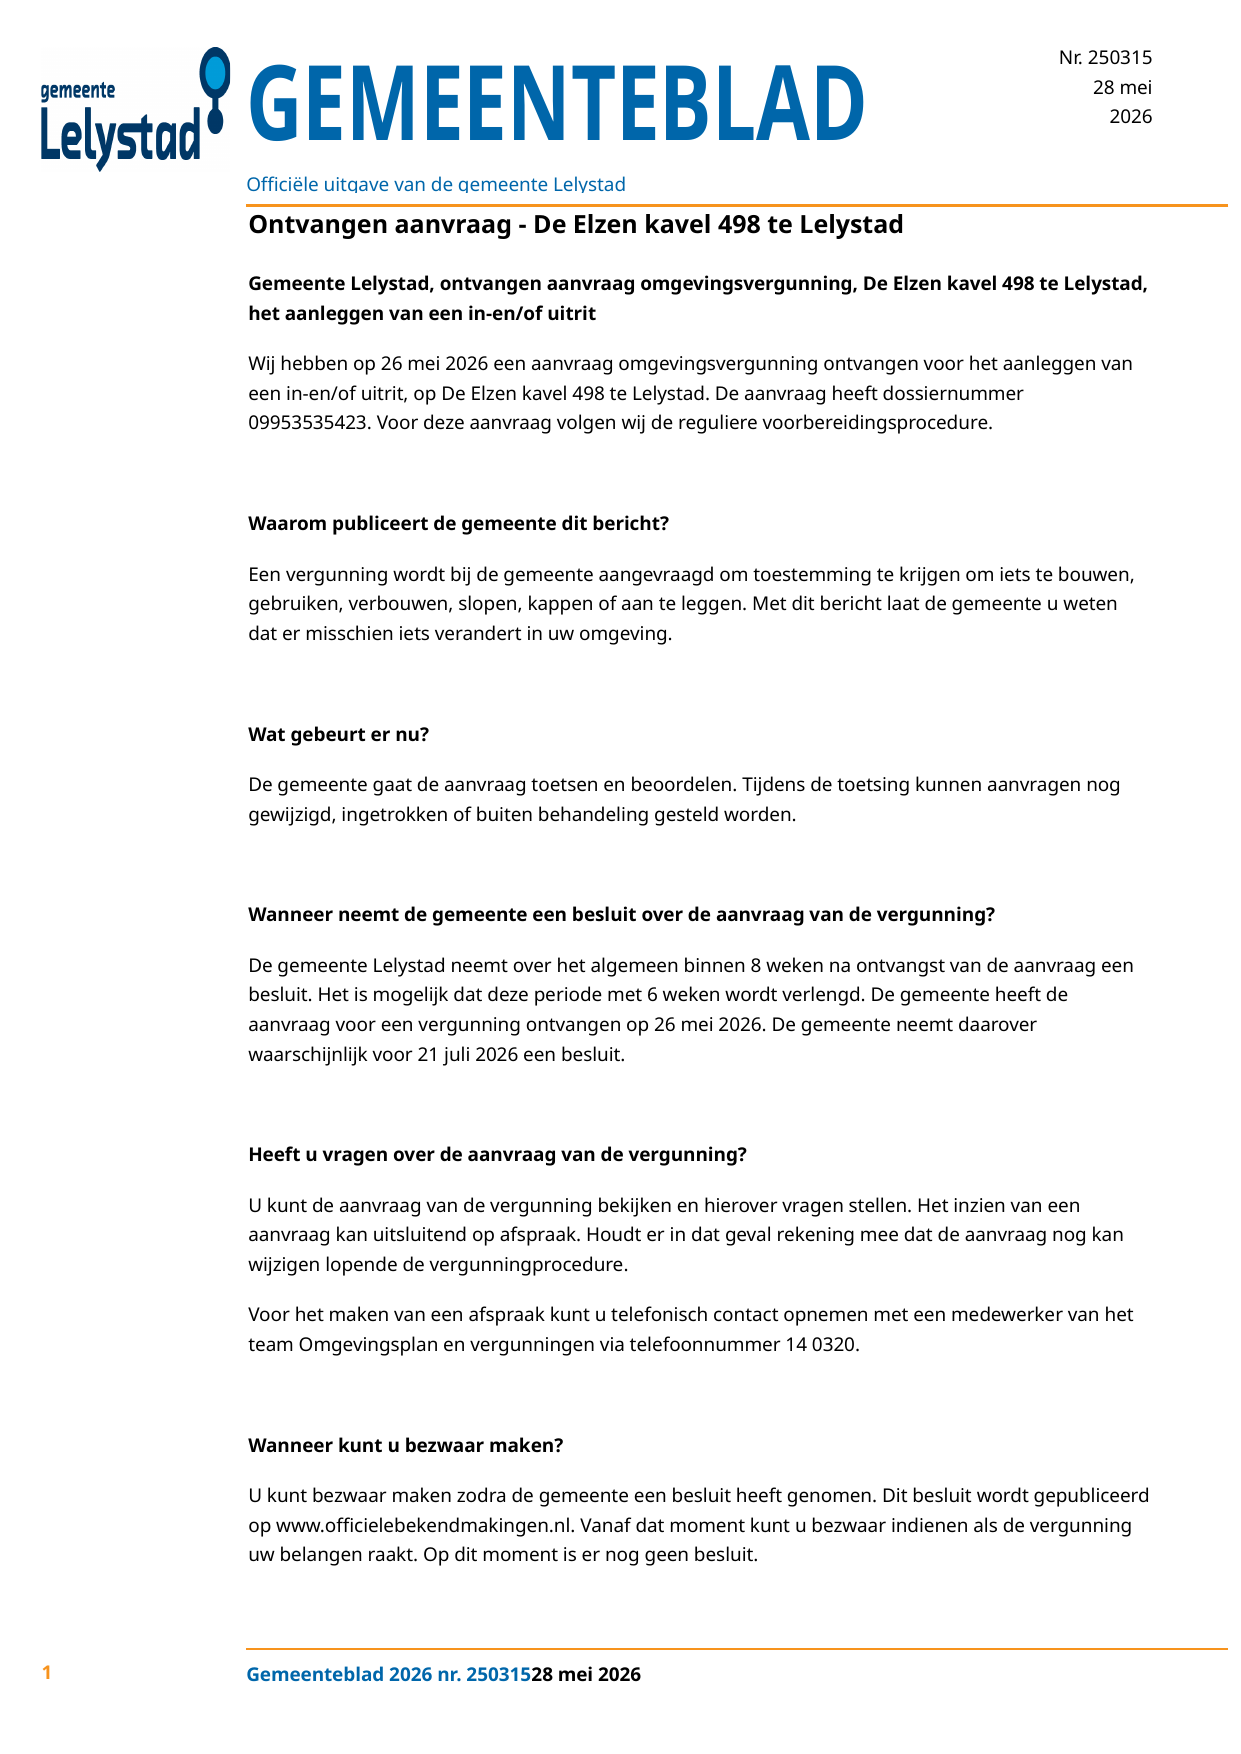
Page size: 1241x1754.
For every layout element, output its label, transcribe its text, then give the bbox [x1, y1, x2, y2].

text De gemeente gaat de aanvraag toetsen en beoordelen. Tijdens de toetsing kunnen aanvragen nog gewijzigd, ingetrokken of buiten behandeling gesteld worden. [248, 771, 1152, 826]
text Voor het maken van een afspraak kunt u telefonisch contact opnemen met een medewerker van het team Omgevingsplan en vergunningen via telefoonnummer 14 0320. [248, 1302, 1152, 1357]
text Waarom publiceert de gemeente dit bericht? [248, 510, 1152, 536]
text Gemeente Lelystad, ontvangen aanvraag omgevingsvergunning, De Elzen kavel 498 te Lelystad, het aanleggen van een in-en/of uitrit [248, 270, 1152, 326]
text U kunt bezwaar maken zodra de gemeente een besluit heeft genomen. Dit besluit wordt gepubliceerd op www.officielebekendmakingen.nl. Vanaf dat moment kunt u bezwaar indienen als de vergunning uw belangen raakt. Op dit moment is er nog geen besluit. [248, 1482, 1152, 1567]
text Ontvangen aanvraag - De Elzen kavel 498 te Lelystad [248, 207, 1152, 241]
text U kunt de aanvraag van de vergunning bekijken en hierover vragen stellen. Het inzien van een aanvraag kan uitsluitend op afspraak. Houdt er in dat geval rekening mee dat de aanvraag nog kan wijzigen lopende de vergunningprocedure. [248, 1192, 1152, 1277]
text Wanneer kunt u bezwaar maken? [248, 1432, 1152, 1458]
picture [41, 47, 231, 172]
text Wij hebben op 26 mei 2026 een aanvraag omgevingsvergunning ontvangen voor het aanleggen van een in-en/of uitrit, op De Elzen kavel 498 te Lelystad. De aanvraag heeft dossiernummer 09953535423. Voor deze aanvraag volgen wij de reguliere voorbereidingsprocedure. [248, 350, 1152, 435]
text Heeft u vragen over de aanvraag van de vergunning? [248, 1142, 1152, 1167]
text Een vergunning wordt bij de gemeente aangevraagd om toestemming te krijgen om iets te bouwen, gebruiken, verbouwen, slopen, kappen of aan te leggen. Met dit bericht laat de gemeente u weten dat er misschien iets verandert in uw omgeving. [248, 561, 1152, 646]
text De gemeente Lelystad neemt over het algemeen binnen 8 weken na ontvangst van de aanvraag een besluit. Het is mogelijk dat deze periode met 6 weken wordt verlengd. De gemeente heeft de aanvraag voor een vergunning ontvangen op 26 mei 2026. De gemeente neemt daarover waarschijnlijk voor 21 juli 2026 een besluit. [248, 952, 1152, 1066]
text Wanneer neemt de gemeente een besluit over de aanvraag van de vergunning? [248, 902, 1152, 927]
text Wat gebeurt er nu? [248, 721, 1152, 746]
